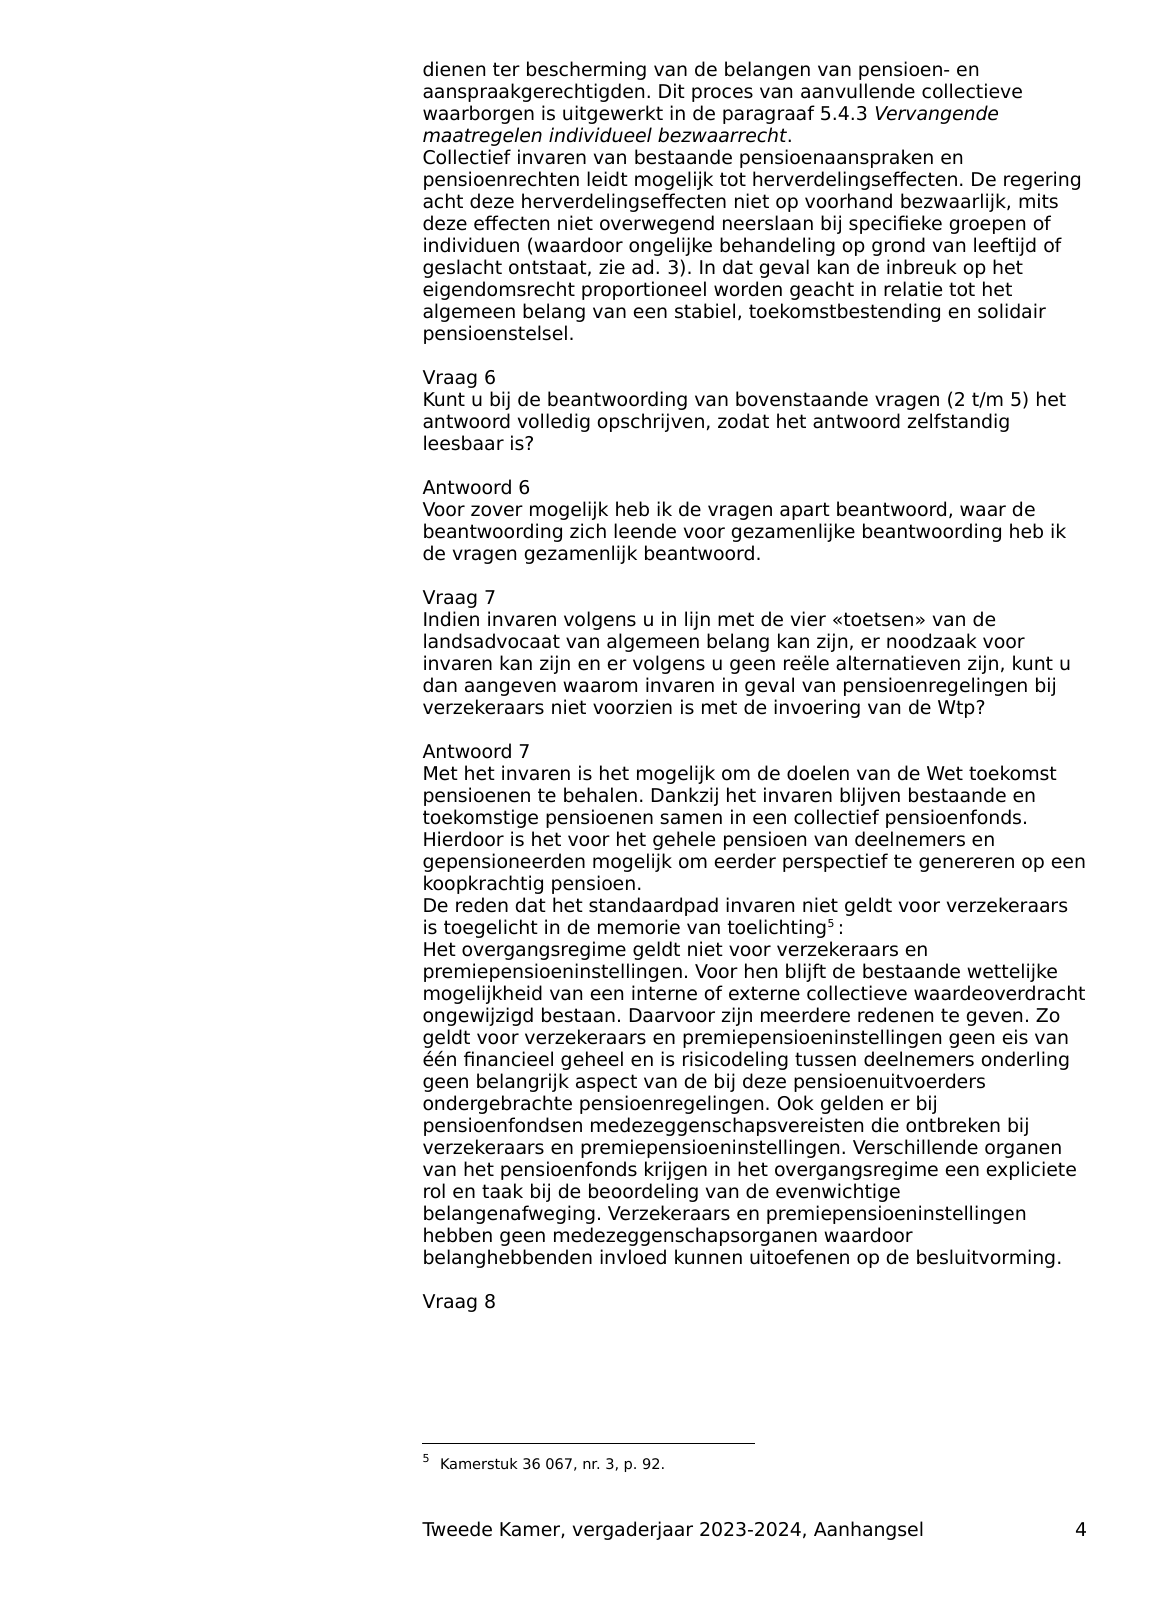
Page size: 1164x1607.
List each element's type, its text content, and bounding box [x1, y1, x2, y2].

text Vraag 8 [422, 1291, 1087, 1313]
text Vraag 6 [422, 367, 1087, 389]
text Vraag 7 [422, 587, 1087, 609]
text Het overgangsregime geldt niet voor verzekeraars en premiepensioeninstellingen. Voor hen blijft de bestaande wettelijke mogelijkheid van een interne of externe collectieve waardeoverdracht ongewijzigd bestaan. Daarvoor zijn meerdere redenen te geven. Zo geldt voor verzekeraars en premiepensioeninstellingen geen eis van één financieel geheel en is risicodeling tussen deelnemers onderling geen belangrijk aspect van de bij deze pensioenuitvoerders ondergebrachte pensioenregelingen. Ook gelden er bij pensioenfondsen medezeggenschapsvereisten die ontbreken bij verzekeraars en premiepensioeninstellingen. Verschillende organen van het pensioenfonds krijgen in het overgangsregime een expliciete rol en taak bij de beoordeling van de evenwichtige belangenafweging. Verzekeraars en premiepensioeninstellingen hebben geen medezeggenschapsorganen waardoor belanghebbenden invloed kunnen uitoefenen op de besluitvorming. [422, 939, 1087, 1269]
text dienen ter bescherming van de belangen van pensioen- en aanspraakgerechtigden. Dit proces van aanvullende collectieve waarborgen is uitgewerkt in de paragraaf 5.4.3 Vervangende maatregelen individueel bezwaarrecht. [422, 59, 1087, 147]
text Antwoord 6 [422, 477, 1087, 499]
text Indien invaren volgens u in lijn met de vier «toetsen» van de landsadvocaat van algemeen belang kan zijn, er noodzaak voor invaren kan zijn en er volgens u geen reële alternatieven zijn, kunt u dan aangeven waarom invaren in geval van pensioenregelingen bij verzekeraars niet voorzien is met de invoering van de Wtp? [422, 609, 1087, 719]
text Kunt u bij de beantwoording van bovenstaande vragen (2 t/m 5) het antwoord volledig opschrijven, zodat het antwoord zelfstandig leesbaar is? [422, 389, 1087, 455]
text Collectief invaren van bestaande pensioenaanspraken en pensioenrechten leidt mogelijk tot herverdelingseffecten. De regering acht deze herverdelingseffecten niet op voorhand bezwaarlijk, mits deze effecten niet overwegend neerslaan bij specifieke groepen of individuen (waardoor ongelijke behandeling op grond van leeftijd of geslacht ontstaat, zie ad. 3). In dat geval kan de inbreuk op het eigendomsrecht proportioneel worden geacht in relatie tot het algemeen belang van een stabiel, toekomstbestending en solidair pensioenstelsel. [422, 147, 1087, 345]
text Met het invaren is het mogelijk om de doelen van de Wet toekomst pensioenen te behalen. Dankzij het invaren blijven bestaande en toekomstige pensioenen samen in een collectief pensioenfonds. Hierdoor is het voor het gehele pensioen van deelnemers en gepensioneerden mogelijk om eerder perspectief te genereren op een koopkrachtig pensioen. [422, 763, 1087, 895]
text Kamerstuk 36 067, nr. 3, p. 92. [422, 1452, 1087, 1474]
text Voor zover mogelijk heb ik de vragen apart beantwoord, waar de beantwoording zich leende voor gezamenlijke beantwoording heb ik de vragen gezamenlijk beantwoord. [422, 499, 1087, 565]
text De reden dat het standaardpad invaren niet geldt voor verzekeraars is toegelicht in de memorie van toelichting: [422, 895, 1087, 939]
text Antwoord 7 [422, 741, 1087, 763]
